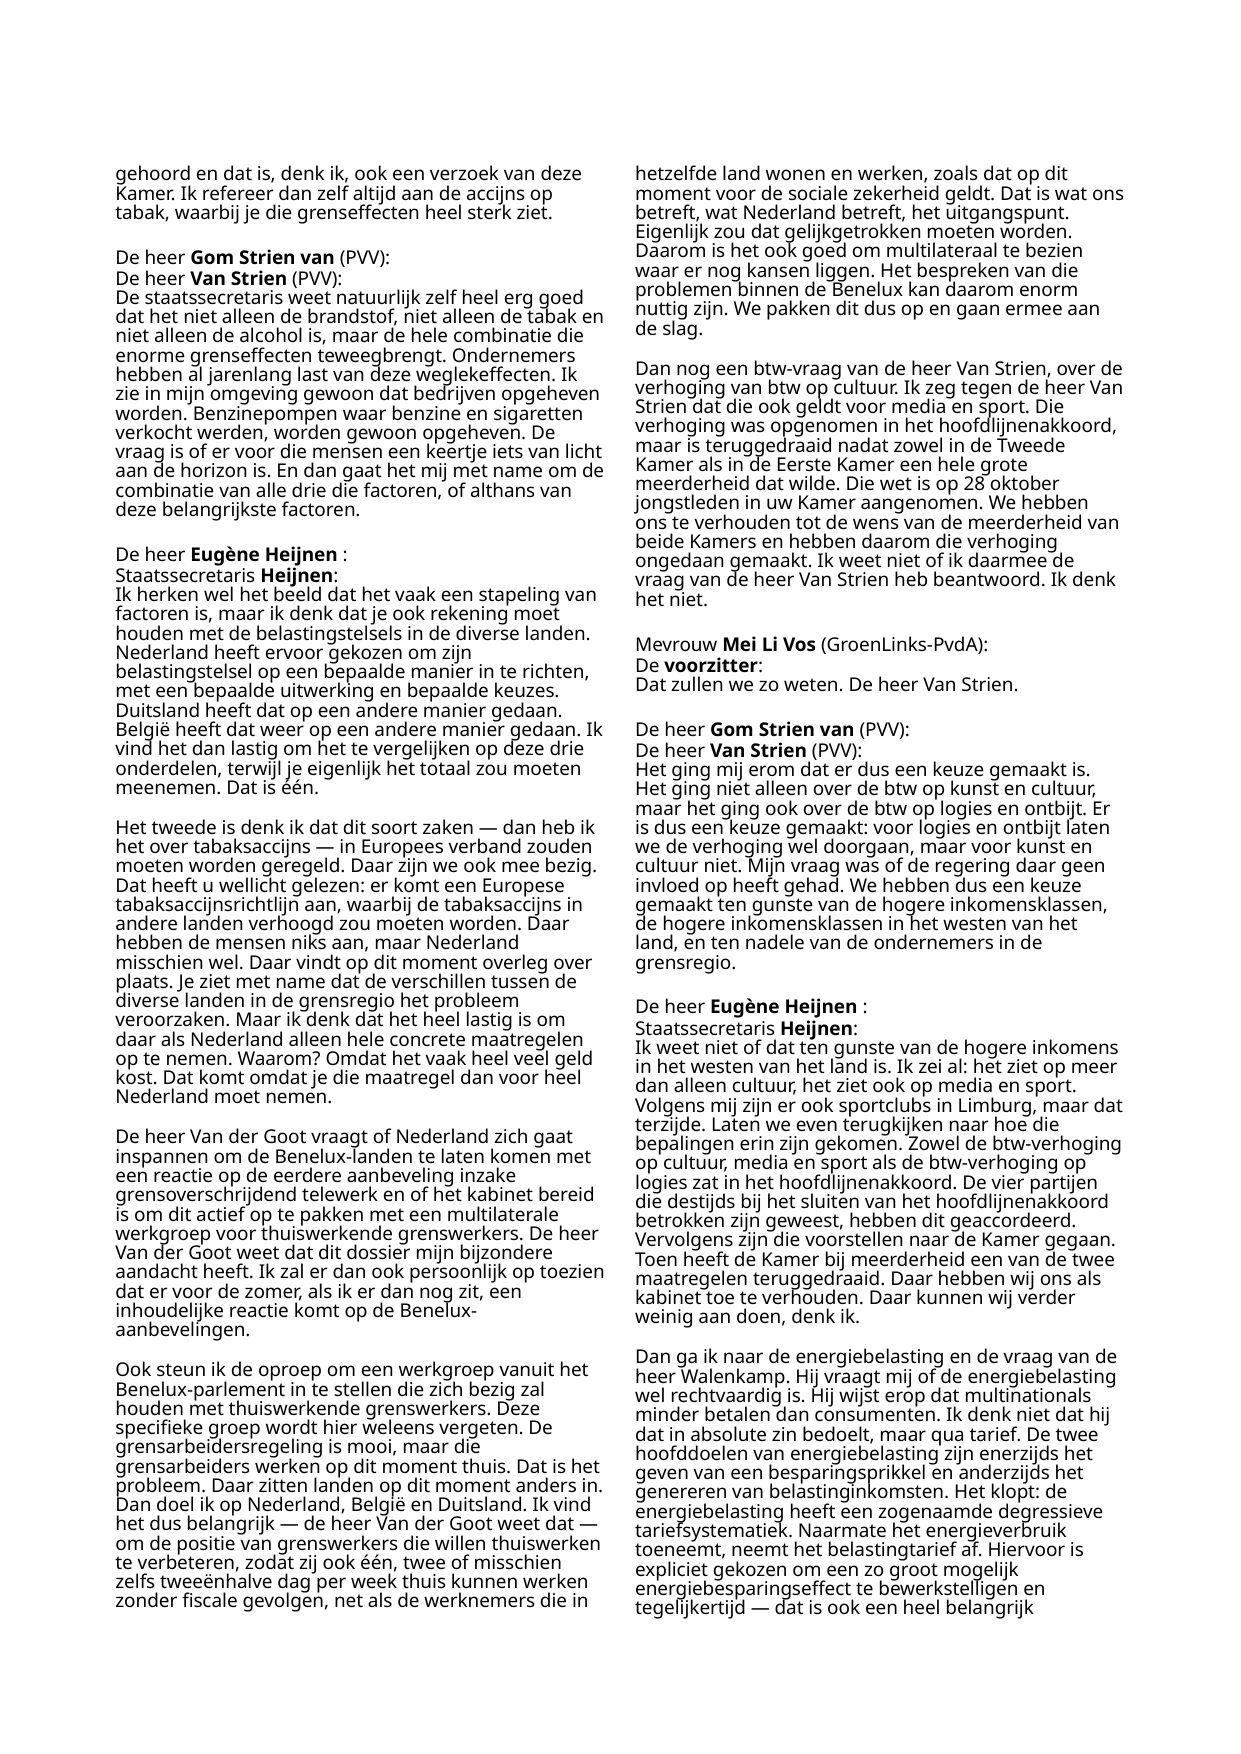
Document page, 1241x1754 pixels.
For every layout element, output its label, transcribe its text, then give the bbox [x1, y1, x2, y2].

text De staatssecretaris weet natuurlijk zelf heel erg goed dat het niet alleen de brandstof, niet alleen de tabak en niet alleen de alcohol is, maar de hele combinatie die enorme grenseffecten teweegbrengt. Ondernemers hebben al jarenlang last van deze weglekeffecten. Ik zie in mijn omgeving gewoon dat bedrijven opgeheven worden. Benzinepompen waar benzine en sigaretten verkocht werden, worden gewoon opgeheven. De vraag is of er voor die mensen een keertje iets van licht aan de horizon is. En dan gaat het mij met name om de combinatie van alle drie die factoren, of althans van deze belangrijkste factoren. [115, 289, 605, 520]
text Mevrouw Mei Li Vos (GroenLinks-PvdA): [635, 631, 1125, 657]
text Ook steun ik de oproep om een werkgroep vanuit het Benelux-parlement in te stellen die zich bezig zal houden met thuiswerkende grenswerkers. Deze specifieke groep wordt hier weleens vergeten. De grensarbeidersregeling is mooi, maar die grensarbeiders werken op dit moment thuis. Dat is het probleem. Daar zitten landen op dit moment anders in. Dan doel ik op Nederland, België en Duitsland. Ik vind het dus belangrijk — de heer Van der Goot weet dat — om de positie van grenswerkers die willen thuiswerken te verbeteren, zodat zij ook één, twee of misschien zelfs tweeënhalve dag per week thuis kunnen werken zonder fiscale gevolgen, net als de werknemers die in [115, 1361, 605, 1612]
text Dan nog een btw-vraag van de heer Van Strien, over de verhoging van btw op cultuur. Ik zeg tegen de heer Van Strien dat die ook geldt voor media en sport. Die verhoging was opgenomen in het hoofdlijnenakkoord, maar is teruggedraaid nadat zowel in de Tweede Kamer als in de Eerste Kamer een hele grote meerderheid dat wilde. Die wet is op 28 oktober jongstleden in uw Kamer aangenomen. We hebben ons te verhouden tot de wens van de meerderheid van beide Kamers en hebben daarom die verhoging ongedaan gemaakt. Ik weet niet of ik daarmee de vraag van de heer Van Strien heb beantwoord. Ik denk het niet. [635, 359, 1125, 610]
text Staatssecretaris Heijnen: [635, 1019, 1125, 1039]
text De heer Gom Strien van (PVV): [635, 716, 1125, 742]
text gehoord en dat is, denk ik, ook een verzoek van deze Kamer. Ik refereer dan zelf altijd aan de accijns op tabak, waarbij je die grenseffecten heel sterk ziet. [115, 165, 605, 223]
text De heer Van Strien (PVV): [635, 742, 1125, 761]
text Ik weet niet of dat ten gunste van de hogere inkomens in het westen van het land is. Ik zei al: het ziet op meer dan alleen cultuur, het ziet ook op media en sport. Volgens mij zijn er ook sportclubs in Limburg, maar dat terzijde. Laten we even terugkijken naar hoe die bepalingen erin zijn gekomen. Zowel de btw-verhoging op cultuur, media en sport als de btw-verhoging op logies zat in het hoofdlijnenakkoord. De vier partijen die destijds bij het sluiten van het hoofdlijnenakkoord betrokken zijn geweest, hebben dit geaccordeerd. Vervolgens zijn die voorstellen naar de Kamer gegaan. Toen heeft de Kamer bij meerderheid een van de twee maatregelen teruggedraaid. Daar hebben wij ons als kabinet toe te verhouden. Daar kunnen wij verder weinig aan doen, denk ik. [635, 1039, 1125, 1328]
text hetzelfde land wonen en werken, zoals dat op dit moment voor de sociale zekerheid geldt. Dat is wat ons betreft, wat Nederland betreft, het uitgangspunt. Eigenlijk zou dat gelijkgetrokken moeten worden. Daarom is het ook goed om multilateraal te bezien waar er nog kansen liggen. Het bespreken van die problemen binnen de Benelux kan daarom enorm nuttig zijn. We pakken dit dus op en gaan ermee aan de slag. [635, 165, 1125, 339]
text De heer Gom Strien van (PVV): [115, 244, 605, 270]
text Dat zullen we zo weten. De heer Van Strien. [635, 676, 1125, 695]
text De heer Van der Goot vraagt of Nederland zich gaat inspannen om de Benelux-landen te laten komen met een reactie op de eerdere aanbeveling inzake grensoverschrijdend telewerk en of het kabinet bereid is om dit actief op te pakken met een multilaterale werkgroep voor thuiswerkende grenswerkers. De heer Van der Goot weet dat dit dossier mijn bijzondere aandacht heeft. Ik zal er dan ook persoonlijk op toezien dat er voor de zomer, als ik er dan nog zit, een inhoudelijke reactie komt op de Benelux-aanbevelingen. [115, 1128, 605, 1341]
text Staatssecretaris Heijnen: [115, 567, 605, 586]
text Ik herken wel het beeld dat het vaak een stapeling van factoren is, maar ik denk dat je ook rekening moet houden met de belastingstelsels in de diverse landen. Nederland heeft ervoor gekozen om zijn belastingstelsel op een bepaalde manier in te richten, met een bepaalde uitwerking en bepaalde keuzes. Duitsland heeft dat op een andere manier gedaan. België heeft dat weer op een andere manier gedaan. Ik vind het dan lastig om het te vergelijken op deze drie onderdelen, terwijl je eigenlijk het totaal zou moeten meenemen. Dat is één. [115, 586, 605, 798]
text De heer Van Strien (PVV): [115, 270, 605, 289]
text Dan ga ik naar de energiebelasting en de vraag van de heer Walenkamp. Hij vraagt mij of de energiebelasting wel rechtvaardig is. Hij wijst erop dat multinationals minder betalen dan consumenten. Ik denk niet dat hij dat in absolute zin bedoelt, maar qua tarief. De twee hoofddoelen van energiebelasting zijn enerzijds het geven van een besparingsprikkel en anderzijds het genereren van belastinginkomsten. Het klopt: de energiebelasting heeft een zogenaamde degressieve tariefsystematiek. Naarmate het energieverbruik toeneemt, neemt het belastingtarief af. Hiervoor is expliciet gekozen om een zo groot mogelijk energiebesparingseffect te bewerkstelligen en tegelijkertijd — dat is ook een heel belangrijk [635, 1348, 1125, 1618]
text De voorzitter: [635, 657, 1125, 676]
text De heer Eugène Heijnen : [635, 994, 1125, 1019]
text Het tweede is denk ik dat dit soort zaken — dan heb ik het over tabaksaccijns — in Europees verband zouden moeten worden geregeld. Daar zijn we ook mee bezig. Dat heeft u wellicht gelezen: er komt een Europese tabaksaccijnsrichtlijn aan, waarbij de tabaksaccijns in andere landen verhoogd zou moeten worden. Daar hebben de mensen niks aan, maar Nederland misschien wel. Daar vindt op dit moment overleg over plaats. Je ziet met name dat de verschillen tussen de diverse landen in de grensregio het probleem veroorzaken. Maar ik denk dat het heel lastig is om daar als Nederland alleen hele concrete maatregelen op te nemen. Waarom? Omdat het vaak heel veel geld kost. Dat komt omdat je die maatregel dan voor heel Nederland moet nemen. [115, 819, 605, 1108]
text De heer Eugène Heijnen : [115, 541, 605, 567]
text Het ging mij erom dat er dus een keuze gemaakt is. Het ging niet alleen over de btw op kunst en cultuur, maar het ging ook over de btw op logies en ontbijt. Er is dus een keuze gemaakt: voor logies en ontbijt laten we de verhoging wel doorgaan, maar voor kunst en cultuur niet. Mijn vraag was of de regering daar geen invloed op heeft gehad. We hebben dus een keuze gemaakt ten gunste van de hogere inkomensklassen, de hogere inkomensklassen in het westen van het land, en ten nadele van de ondernemers in de grensregio. [635, 761, 1125, 973]
